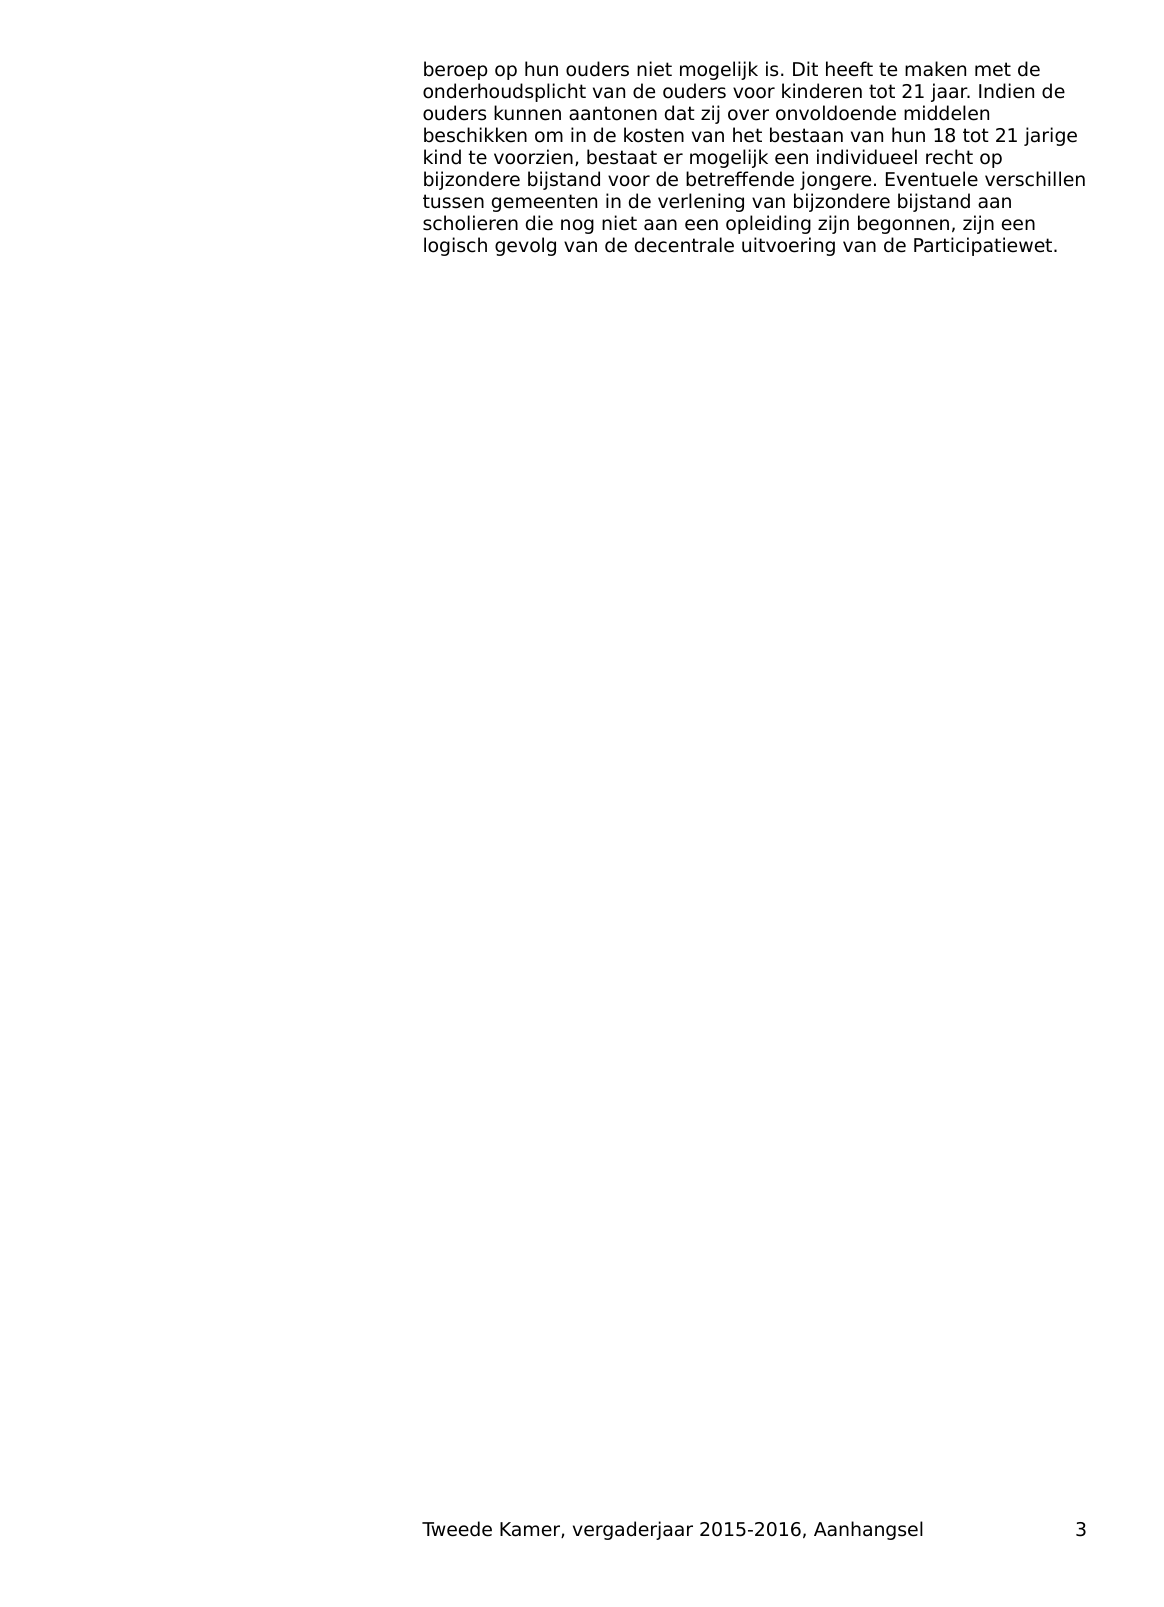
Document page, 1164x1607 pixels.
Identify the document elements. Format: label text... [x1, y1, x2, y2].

text beroep op hun ouders niet mogelijk is. Dit heeft te maken met de onderhoudsplicht van de ouders voor kinderen tot 21 jaar. Indien de ouders kunnen aantonen dat zij over onvoldoende middelen beschikken om in de kosten van het bestaan van hun 18 tot 21 jarige kind te voorzien, bestaat er mogelijk een individueel recht op bijzondere bijstand voor de betreffende jongere. Eventuele verschillen tussen gemeenten in de verlening van bijzondere bijstand aan scholieren die nog niet aan een opleiding zijn begonnen, zijn een logisch gevolg van de decentrale uitvoering van de Participatiewet. [422, 59, 1087, 257]
